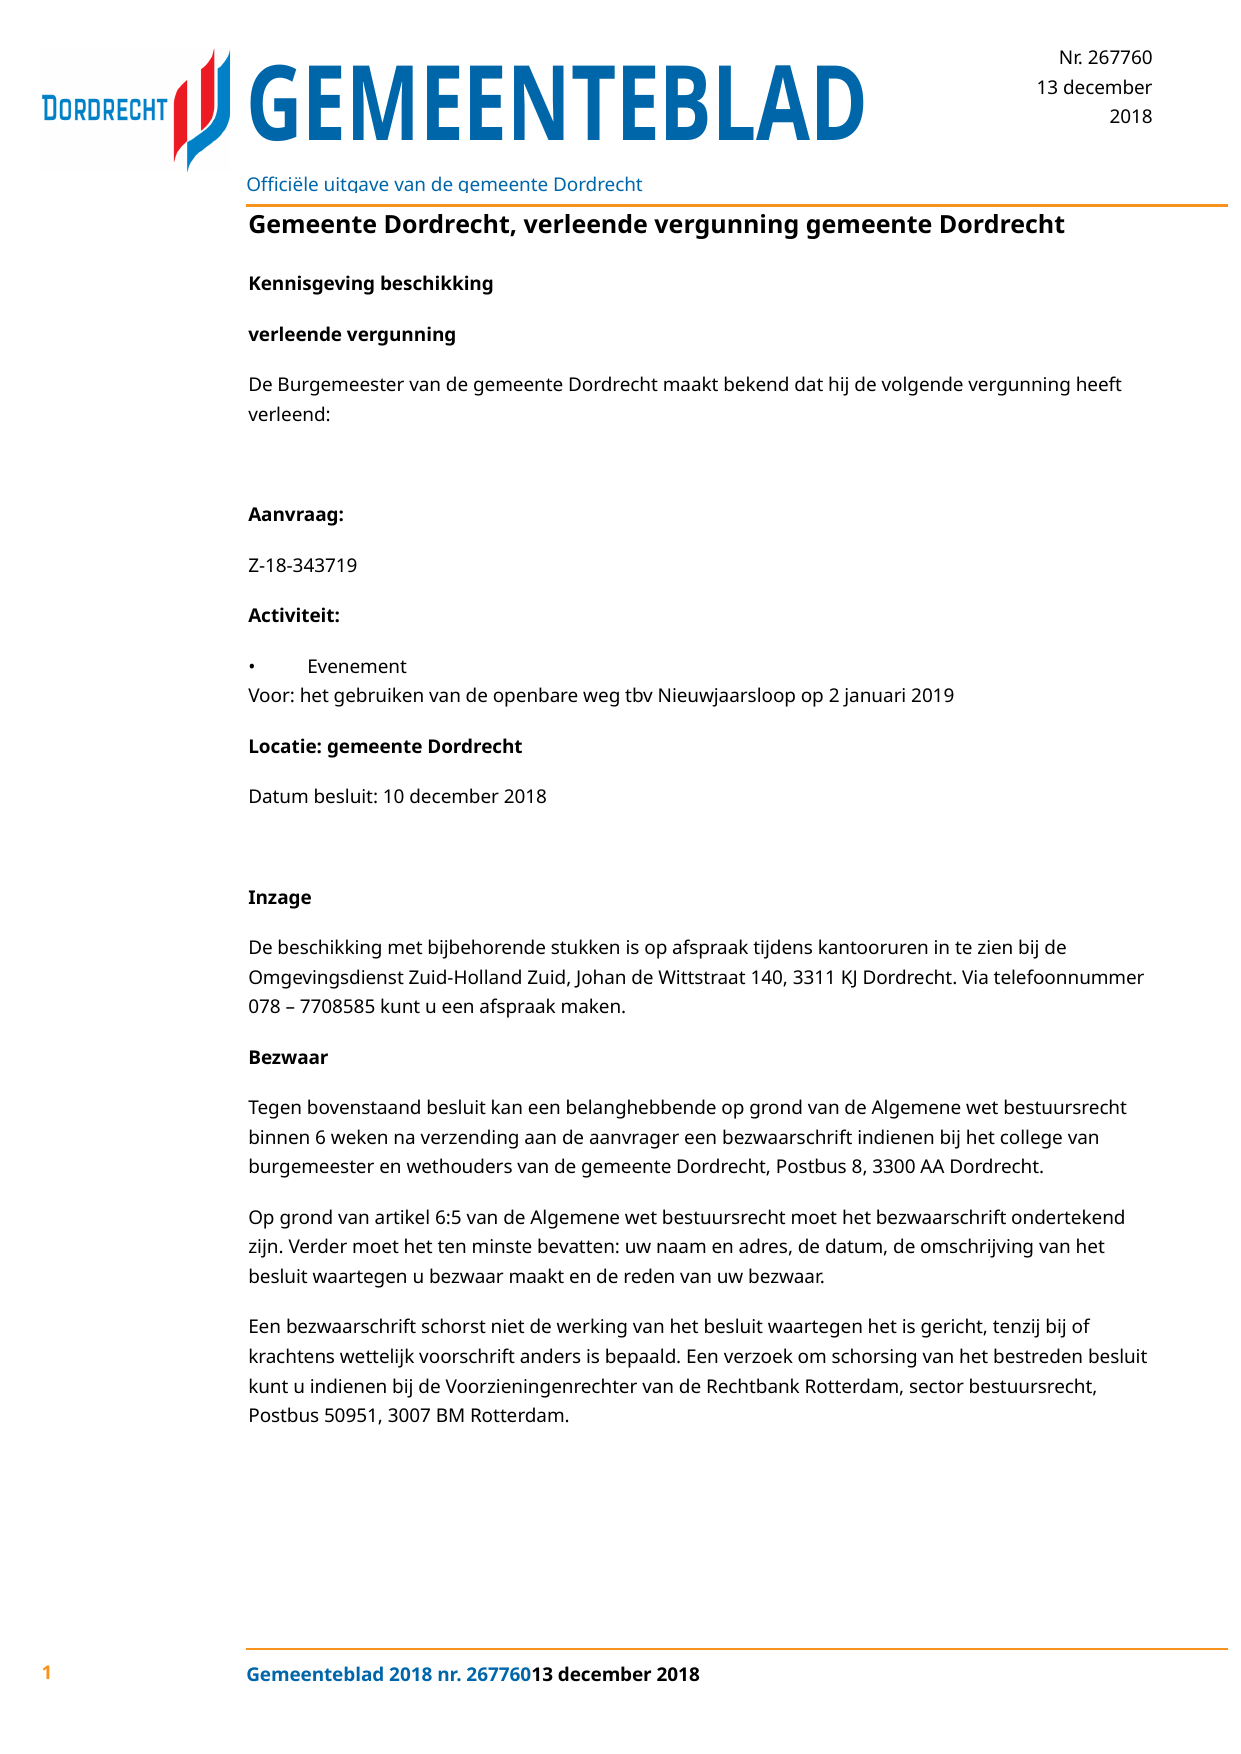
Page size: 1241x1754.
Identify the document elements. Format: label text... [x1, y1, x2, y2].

text Inzage [248, 884, 1152, 910]
text De beschikking met bijbehorende stukken is op afspraak tijdens kantooruren in te zien bij de Omgevingsdienst Zuid-Holland Zuid, Johan de Wittstraat 140, 3311 KJ Dordrecht. Via telefoonnummer 078 – 7708585 kunt u een afspraak maken. [248, 934, 1152, 1019]
text Bezwaar [248, 1044, 1152, 1070]
text Z-18-343719 [248, 552, 1152, 578]
text Tegen bovenstaand besluit kan een belanghebbende op grond van de Algemene wet bestuursrecht binnen 6 weken na verzending aan de aanvrager een bezwaarschrift indienen bij het college van burgemeester en wethouders van de gemeente Dordrecht, Postbus 8, 3300 AA Dordrecht. [248, 1094, 1152, 1179]
text Locatie: gemeente Dordrecht [248, 733, 1152, 758]
text Datum besluit: 10 december 2018 [248, 783, 1152, 809]
text Aanvraag: [248, 502, 1152, 527]
text Voor: het gebruiken van de openbare weg tbv Nieuwjaarsloop op 2 januari 2019 [248, 682, 1152, 708]
text Op grond van artikel 6:5 van de Algemene wet bestuursrecht moet het bezwaarschrift ondertekend zijn. Verder moet het ten minste bevatten: uw naam en adres, de datum, de omschrijving van het besluit waartegen u bezwaar maakt en de reden van uw bezwaar. [248, 1204, 1152, 1289]
text Activiteit: [248, 602, 1152, 628]
text verleende vergunning [248, 321, 1152, 346]
text Kennisgeving beschikking [248, 270, 1152, 296]
list Evenement [248, 653, 1152, 678]
picture [41, 47, 231, 172]
text De Burgemeester van de gemeente Dordrecht maakt bekend dat hij de volgende vergunning heeft verleend: [248, 371, 1152, 426]
text Gemeente Dordrecht, verleende vergunning gemeente Dordrecht [248, 207, 1152, 241]
text Een bezwaarschrift schorst niet de werking van het besluit waartegen het is gericht, tenzij bij of krachtens wettelijk voorschrift anders is bepaald. Een verzoek om schorsing van het bestreden besluit kunt u indienen bij de Voorzieningenrechter van de Rechtbank Rotterdam, sector bestuursrecht, Postbus 50951, 3007 BM Rotterdam. [248, 1314, 1152, 1428]
